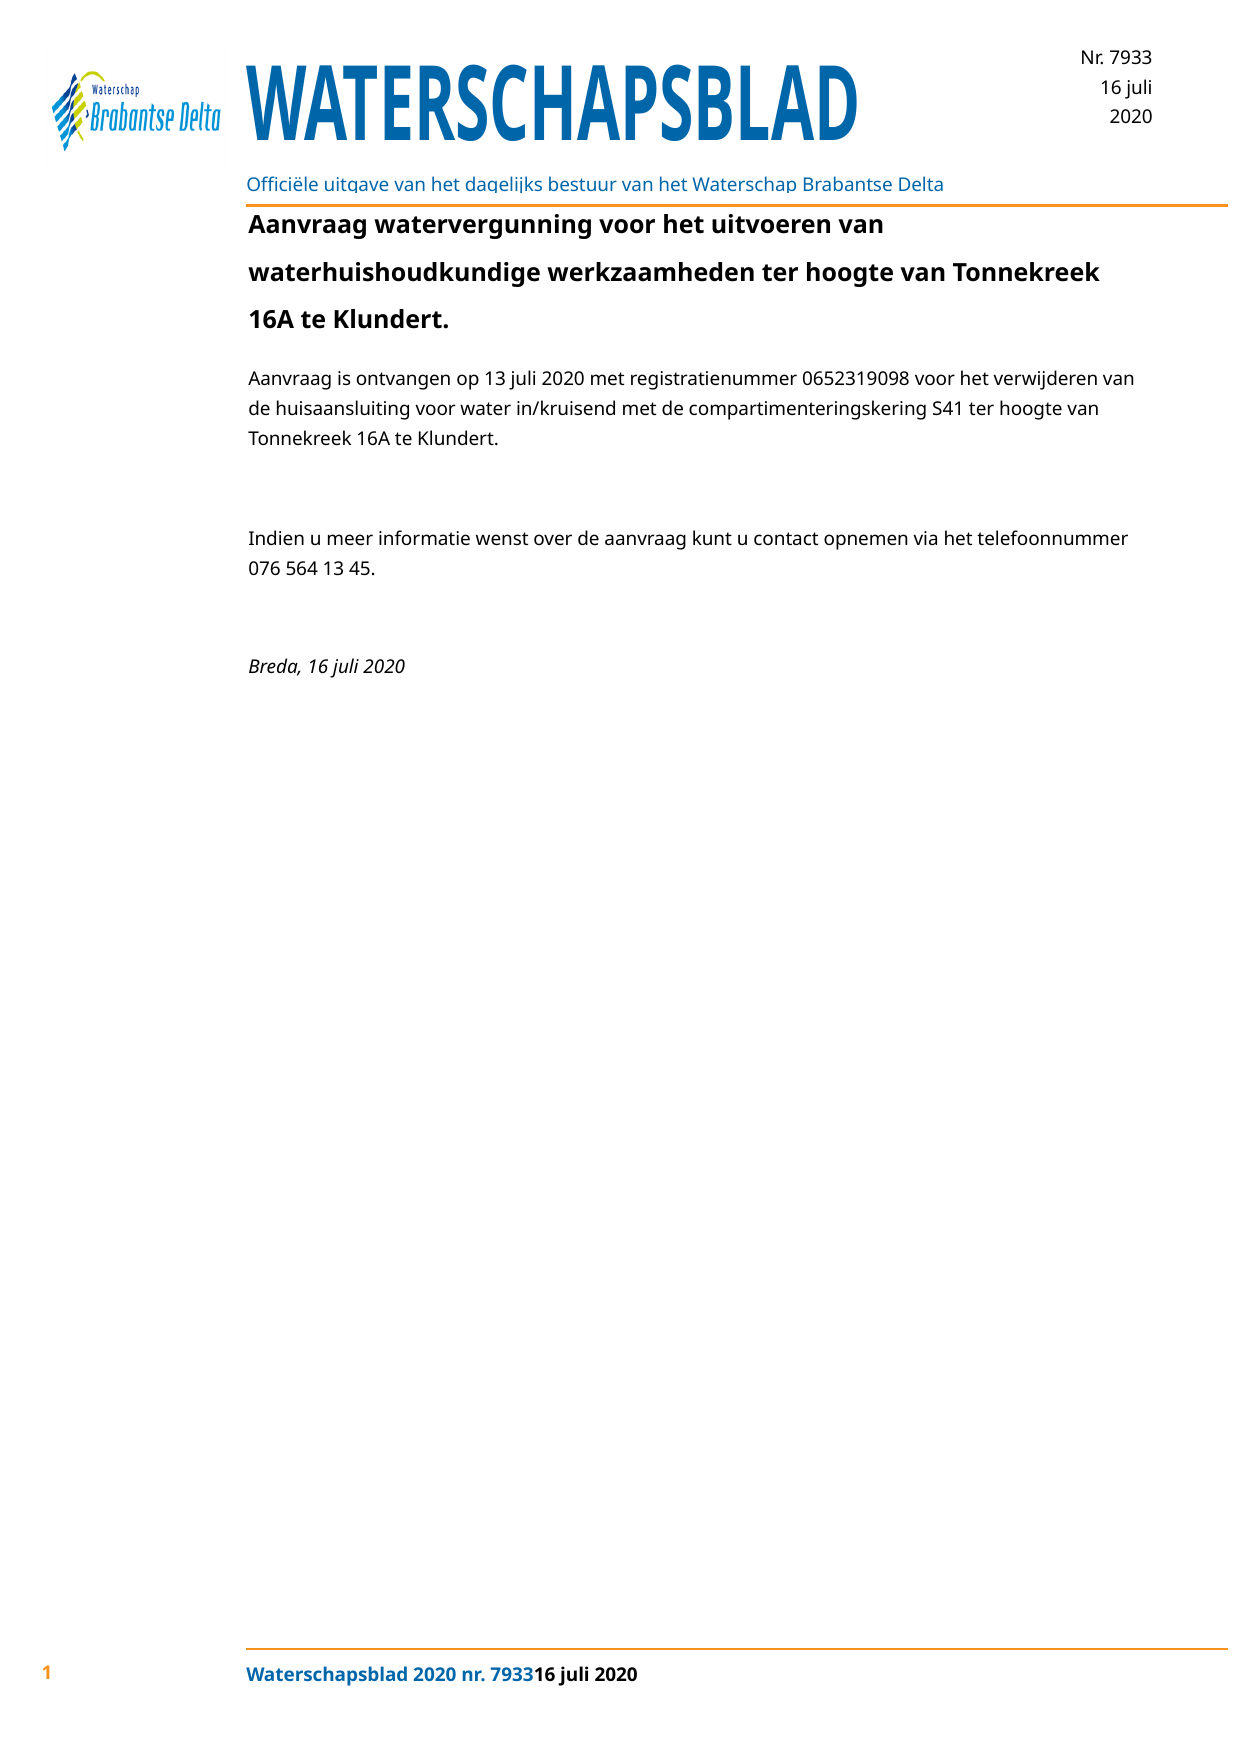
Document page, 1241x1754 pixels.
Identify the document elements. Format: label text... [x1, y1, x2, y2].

text Breda, 16 juli 2020 [248, 653, 1152, 679]
text Aanvraag watervergunning voor het uitvoeren van waterhuishoudkundige werkzaamheden ter hoogte van Tonnekreek 16A te Klundert. [248, 207, 1152, 336]
picture [41, 47, 231, 172]
text Aanvraag is ontvangen op 13 juli 2020 met registratienummer 0652319098 voor het verwijderen van de huisaansluiting voor water in/kruisend met de compartimenteringskering S41 ter hoogte van Tonnekreek 16A te Klundert. [248, 366, 1152, 450]
text Indien u meer informatie wenst over de aanvraag kunt u contact opnemen via het telefoonnummer 076 564 13 45. [248, 526, 1152, 581]
